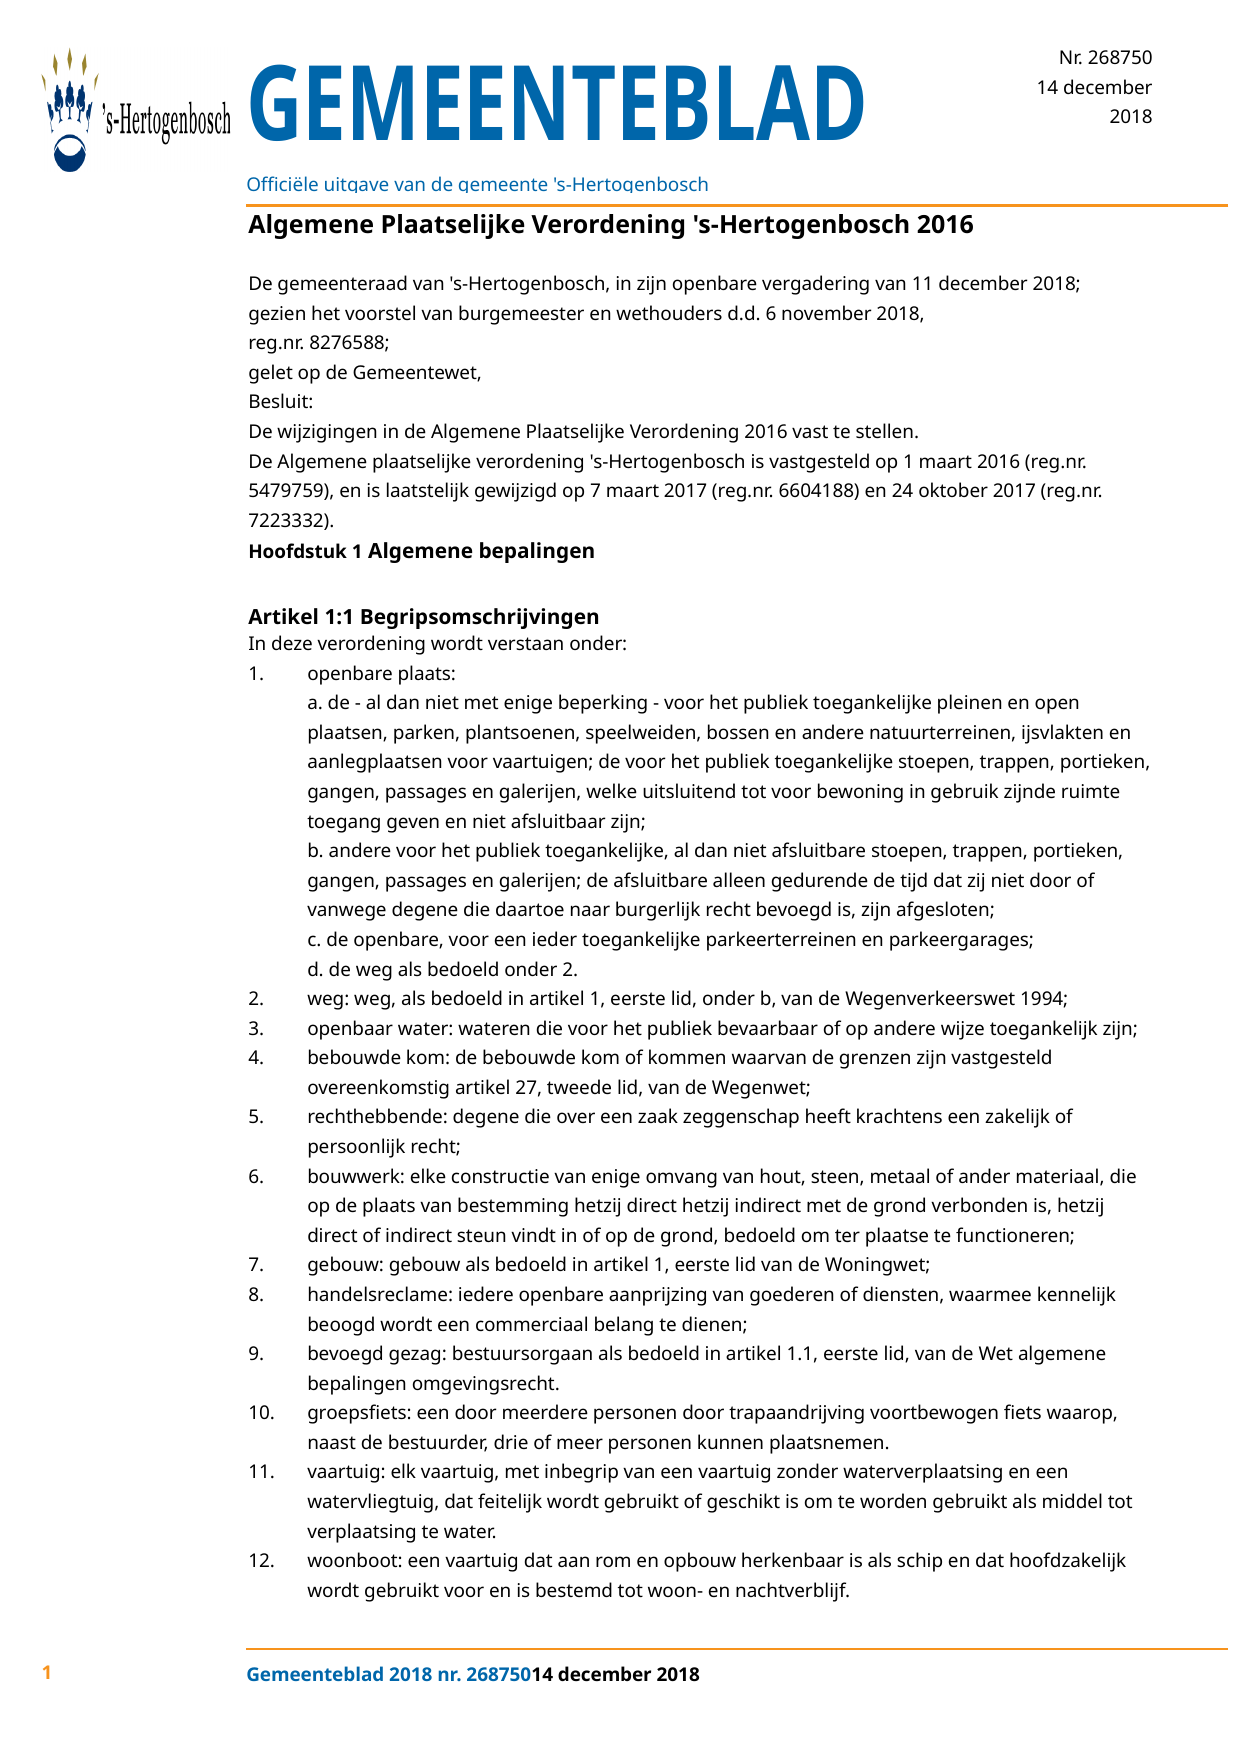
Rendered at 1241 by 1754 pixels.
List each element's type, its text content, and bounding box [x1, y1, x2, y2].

text Hoofdstuk 1 Algemene bepalingen [248, 537, 1152, 565]
list bebouwde kom: de bebouwde kom of kommen waarvan de grenzen zijn vastgesteld overeenkomstig artikel 27, tweede lid, van de Wegenwet; [248, 1044, 1152, 1100]
list handelsreclame: iedere openbare aanprijzing van goederen of diensten, waarmee kennelijk beoogd wordt een commerciaal belang te dienen; [248, 1281, 1152, 1336]
list weg: weg, als bedoeld in artikel 1, eerste lid, onder b, van de Wegenverkeerswet 1994; [248, 985, 1152, 1011]
text Algemene Plaatselijke Verordening 's-Hertogenbosch 2016 [248, 207, 1152, 241]
list b. andere voor het publiek toegankelijke, al dan niet afsluitbare stoepen, trappen, portieken, gangen, passages en galerijen; de afsluitbare alleen gedurende de tijd dat zij niet door of vanwege degene die daartoe naar burgerlijk recht bevoegd is, zijn afgesloten; [248, 837, 1152, 922]
list rechthebbende: degene die over een zaak zeggenschap heeft krachtens een zakelijk of persoonlijk recht; [248, 1104, 1152, 1159]
text De wijzigingen in de Algemene Plaatselijke Verordening 2016 vast te stellen. [248, 418, 1152, 444]
list d. de weg als bedoeld onder 2. [248, 956, 1152, 981]
text gelet op de Gemeentewet, [248, 359, 1152, 385]
list c. de openbare, voor een ieder toegankelijke parkeerterreinen en parkeergarages; [248, 926, 1152, 952]
list groepsfiets: een door meerdere personen door trapaandrijving voortbewogen fiets waarop, naast de bestuurder, drie of meer personen kunnen plaatsnemen. [248, 1399, 1152, 1455]
text De gemeenteraad van 's-Hertogenbosch, in zijn openbare vergadering van 11 december 2018; [248, 270, 1152, 296]
list bouwwerk: elke constructie van enige omvang van hout, steen, metaal of ander materiaal, die op de plaats van bestemming hetzij direct hetzij indirect met de grond verbonden is, hetzij direct of indirect steun vindt in of op de grond, bedoeld om ter plaatse te functioneren; [248, 1163, 1152, 1248]
text Artikel 1:1 Begripsomschrijvingen [248, 602, 1152, 630]
text De Algemene plaatselijke verordening 's-Hertogenbosch is vastgesteld op 1 maart 2016 (reg.nr. 5479759), en is laatstelijk gewijzigd op 7 maart 2017 (reg.nr. 6604188) en 24 oktober 2017 (reg.nr. 7223332). [248, 448, 1152, 533]
list openbaar water: wateren die voor het publiek bevaarbaar of op andere wijze toegankelijk zijn; [248, 1015, 1152, 1041]
list gebouw: gebouw als bedoeld in artikel 1, eerste lid van de Woningwet; [248, 1252, 1152, 1277]
text Besluit: [248, 389, 1152, 414]
text In deze verordening wordt verstaan onder: [248, 630, 1152, 656]
list vaartuig: elk vaartuig, met inbegrip van een vaartuig zonder waterverplaatsing en een watervliegtuig, dat feitelijk wordt gebruikt of geschikt is om te worden gebruikt als middel tot verplaatsing te water. [248, 1459, 1152, 1543]
text gezien het voorstel van burgemeester en wethouders d.d. 6 november 2018, [248, 300, 1152, 326]
list woonboot: een vaartuig dat aan rom en opbouw herkenbaar is als schip en dat hoofdzakelijk wordt gebruikt voor en is bestemd tot woon- en nachtverblijf. [248, 1547, 1152, 1603]
list a. de - al dan niet met enige beperking - voor het publiek toegankelijke pleinen en open plaatsen, parken, plantsoenen, speelweiden, bossen en andere natuurterreinen, ijsvlakten en aanlegplaatsen voor vaartuigen; de voor het publiek toegankelijke stoepen, trappen, portieken, gangen, passages en galerijen, welke uitsluitend tot voor bewoning in gebruik zijnde ruimte toegang geven en niet afsluitbaar zijn; [248, 689, 1152, 833]
text reg.nr. 8276588; [248, 329, 1152, 355]
list openbare plaats: [248, 660, 1152, 686]
list bevoegd gezag: bestuursorgaan als bedoeld in artikel 1.1, eerste lid, van de Wet algemene bepalingen omgevingsrecht. [248, 1340, 1152, 1396]
picture [41, 47, 231, 172]
